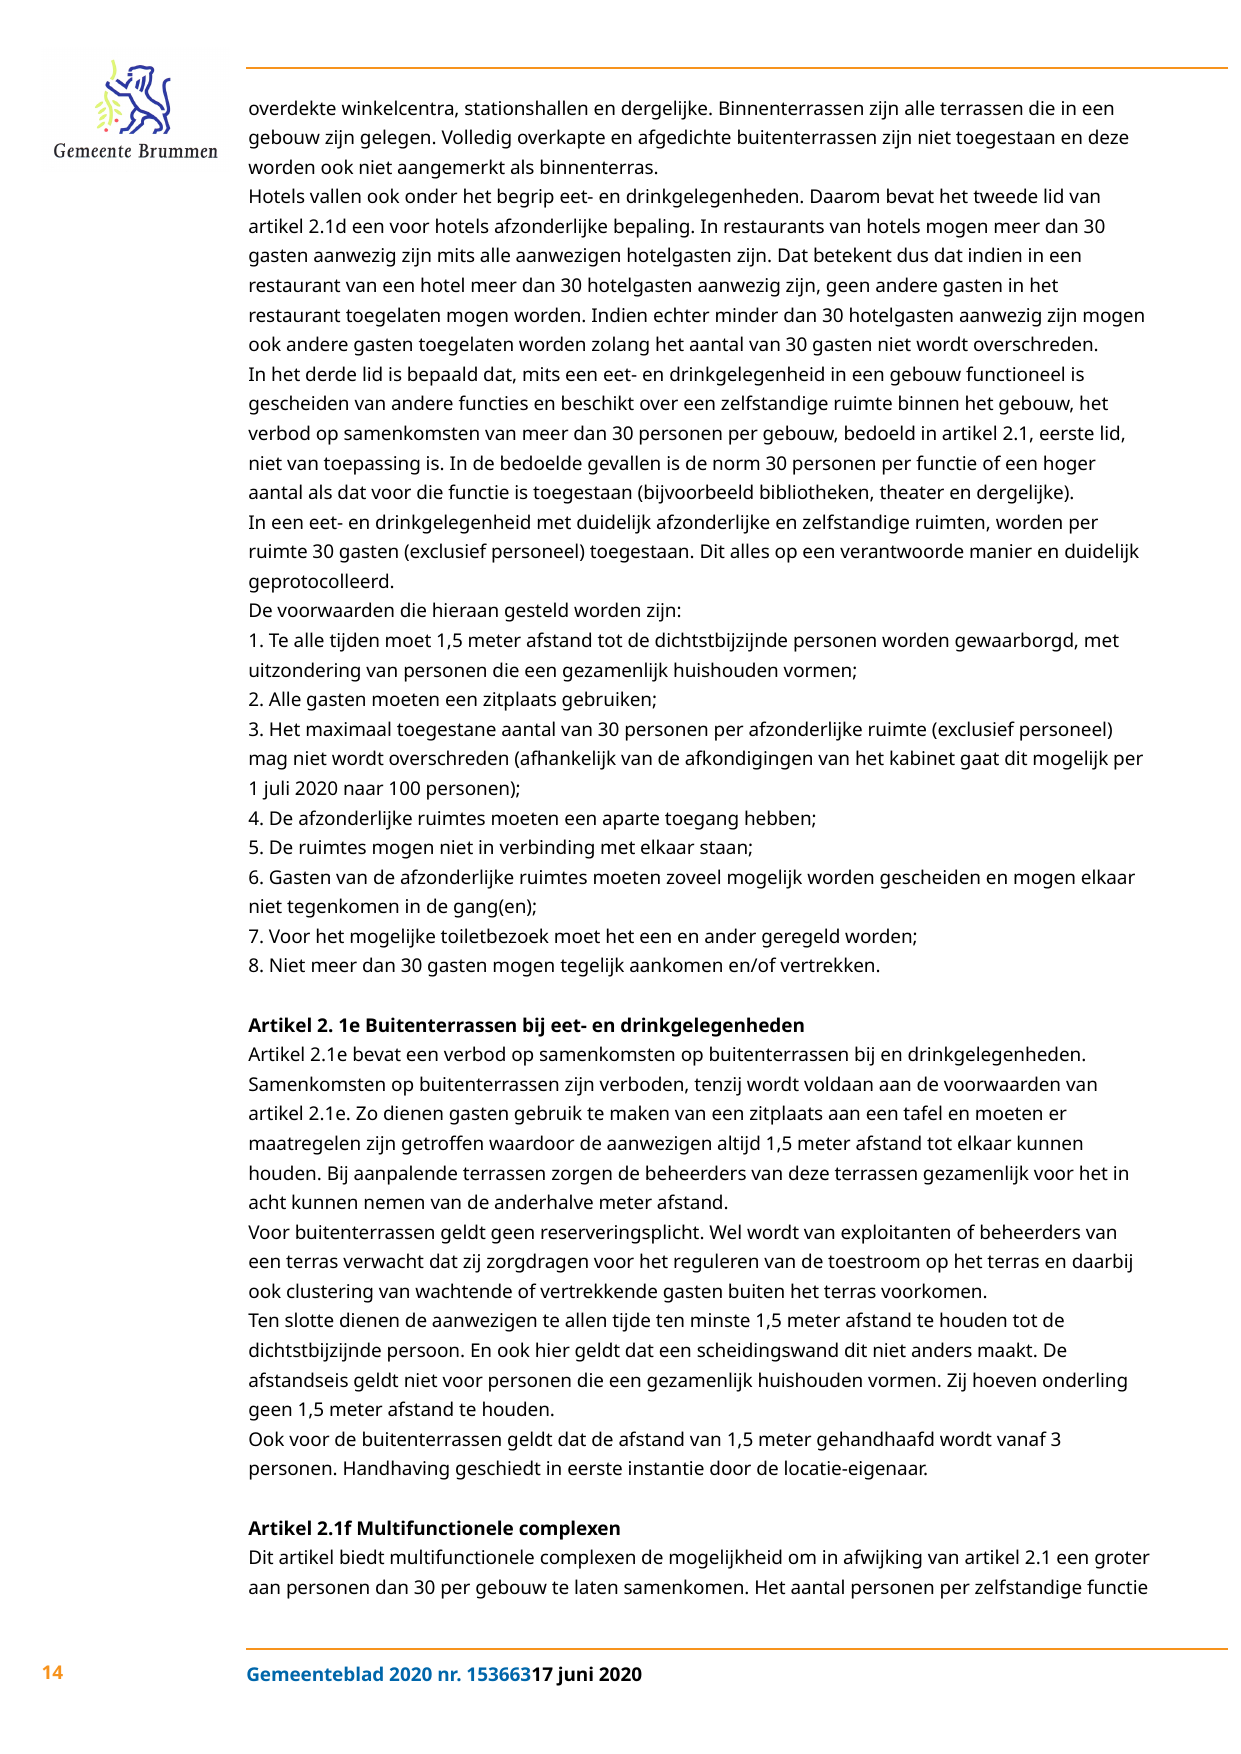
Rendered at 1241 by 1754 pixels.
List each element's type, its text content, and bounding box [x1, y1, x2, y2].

text Hotels vallen ook onder het begrip eet- en drinkgelegenheden. Daarom bevat het tweede lid van artikel 2.1d een voor hotels afzonderlijke bepaling. In restaurants van hotels mogen meer dan 30 gasten aanwezig zijn mits alle aanwezigen hotelgasten zijn. Dat betekent dus dat indien in een restaurant van een hotel meer dan 30 hotelgasten aanwezig zijn, geen andere gasten in het restaurant toegelaten mogen worden. Indien echter minder dan 30 hotelgasten aanwezig zijn mogen ook andere gasten toegelaten worden zolang het aantal van 30 gasten niet wordt overschreden. [248, 183, 1152, 357]
text Artikel 2.1e bevat een verbod op samenkomsten op buitenterrassen bij en drinkgelegenheden. Samenkomsten op buitenterrassen zijn verboden, tenzij wordt voldaan aan de voorwaarden van artikel 2.1e. Zo dienen gasten gebruik te maken van een zitplaats aan een tafel en moeten er maatregelen zijn getroffen waardoor de aanwezigen altijd 1,5 meter afstand tot elkaar kunnen houden. Bij aanpalende terrassen zorgen de beheerders van deze terrassen gezamenlijk voor het in acht kunnen nemen van de anderhalve meter afstand. [248, 1041, 1152, 1215]
text 2. Alle gasten moeten een zitplaats gebruiken; [248, 686, 1152, 712]
text Dit artikel biedt multifunctionele complexen de mogelijkheid om in afwijking van artikel 2.1 een groter aan personen dan 30 per gebouw te laten samenkomen. Het aantal personen per zelfstandige functie [248, 1544, 1152, 1600]
text Ook voor de buitenterrassen geldt dat de afstand van 1,5 meter gehandhaafd wordt vanaf 3 personen. Handhaving geschiedt in eerste instantie door de locatie-eigenaar. [248, 1426, 1152, 1481]
text Artikel 2. 1e Buitenterrassen bij eet- en drinkgelegenheden [248, 1012, 1152, 1038]
text 8. Niet meer dan 30 gasten mogen tegelijk aankomen en/of vertrekken. [248, 953, 1152, 978]
text 6. Gasten van de afzonderlijke ruimtes moeten zoveel mogelijk worden gescheiden en mogen elkaar niet tegenkomen in de gang(en); [248, 864, 1152, 919]
text Ten slotte dienen de aanwezigen te allen tijde ten minste 1,5 meter afstand te houden tot de dichtstbijzijnde persoon. En ook hier geldt dat een scheidingswand dit niet anders maakt. De afstandseis geldt niet voor personen die een gezamenlijk huishouden vormen. Zij hoeven onderling geen 1,5 meter afstand te houden. [248, 1308, 1152, 1422]
text In het derde lid is bepaald dat, mits een eet- en drinkgelegenheid in een gebouw functioneel is gescheiden van andere functies en beschikt over een zelfstandige ruimte binnen het gebouw, het verbod op samenkomsten van meer dan 30 personen per gebouw, bedoeld in artikel 2.1, eerste lid, niet van toepassing is. In de bedoelde gevallen is de norm 30 personen per functie of een hoger aantal als dat voor die functie is toegestaan (bijvoorbeeld bibliotheken, theater en dergelijke). [248, 361, 1152, 505]
text In een eet- en drinkgelegenheid met duidelijk afzonderlijke en zelfstandige ruimten, worden per ruimte 30 gasten (exclusief personeel) toegestaan. Dit alles op een verantwoorde manier en duidelijk geprotocolleerd. [248, 509, 1152, 594]
text 3. Het maximaal toegestane aantal van 30 personen per afzonderlijke ruimte (exclusief personeel) mag niet wordt overschreden (afhankelijk van de afkondigingen van het kabinet gaat dit mogelijk per 1 juli 2020 naar 100 personen); [248, 716, 1152, 801]
text De voorwaarden die hieraan gesteld worden zijn: [248, 598, 1152, 623]
text overdekte winkelcentra, stationshallen en dergelijke. Binnenterrassen zijn alle terrassen die in een gebouw zijn gelegen. Volledig overkapte en afgedichte buitenterrassen zijn niet toegestaan en deze worden ook niet aangemerkt als binnenterras. [248, 95, 1152, 180]
picture [41, 47, 231, 172]
text 5. De ruimtes mogen niet in verbinding met elkaar staan; [248, 834, 1152, 860]
text 7. Voor het mogelijke toiletbezoek moet het een en ander geregeld worden; [248, 923, 1152, 949]
text 1. Te alle tijden moet 1,5 meter afstand tot de dichtstbijzijnde personen worden gewaarborgd, met uitzondering van personen die een gezamenlijk huishouden vormen; [248, 627, 1152, 683]
text Voor buitenterrassen geldt geen reserveringsplicht. Wel wordt van exploitanten of beheerders van een terras verwacht dat zij zorgdragen voor het reguleren van de toestroom op het terras en daarbij ook clustering van wachtende of vertrekkende gasten buiten het terras voorkomen. [248, 1219, 1152, 1304]
text 4. De afzonderlijke ruimtes moeten een aparte toegang hebben; [248, 805, 1152, 831]
text Artikel 2.1f Multifunctionele complexen [248, 1515, 1152, 1541]
